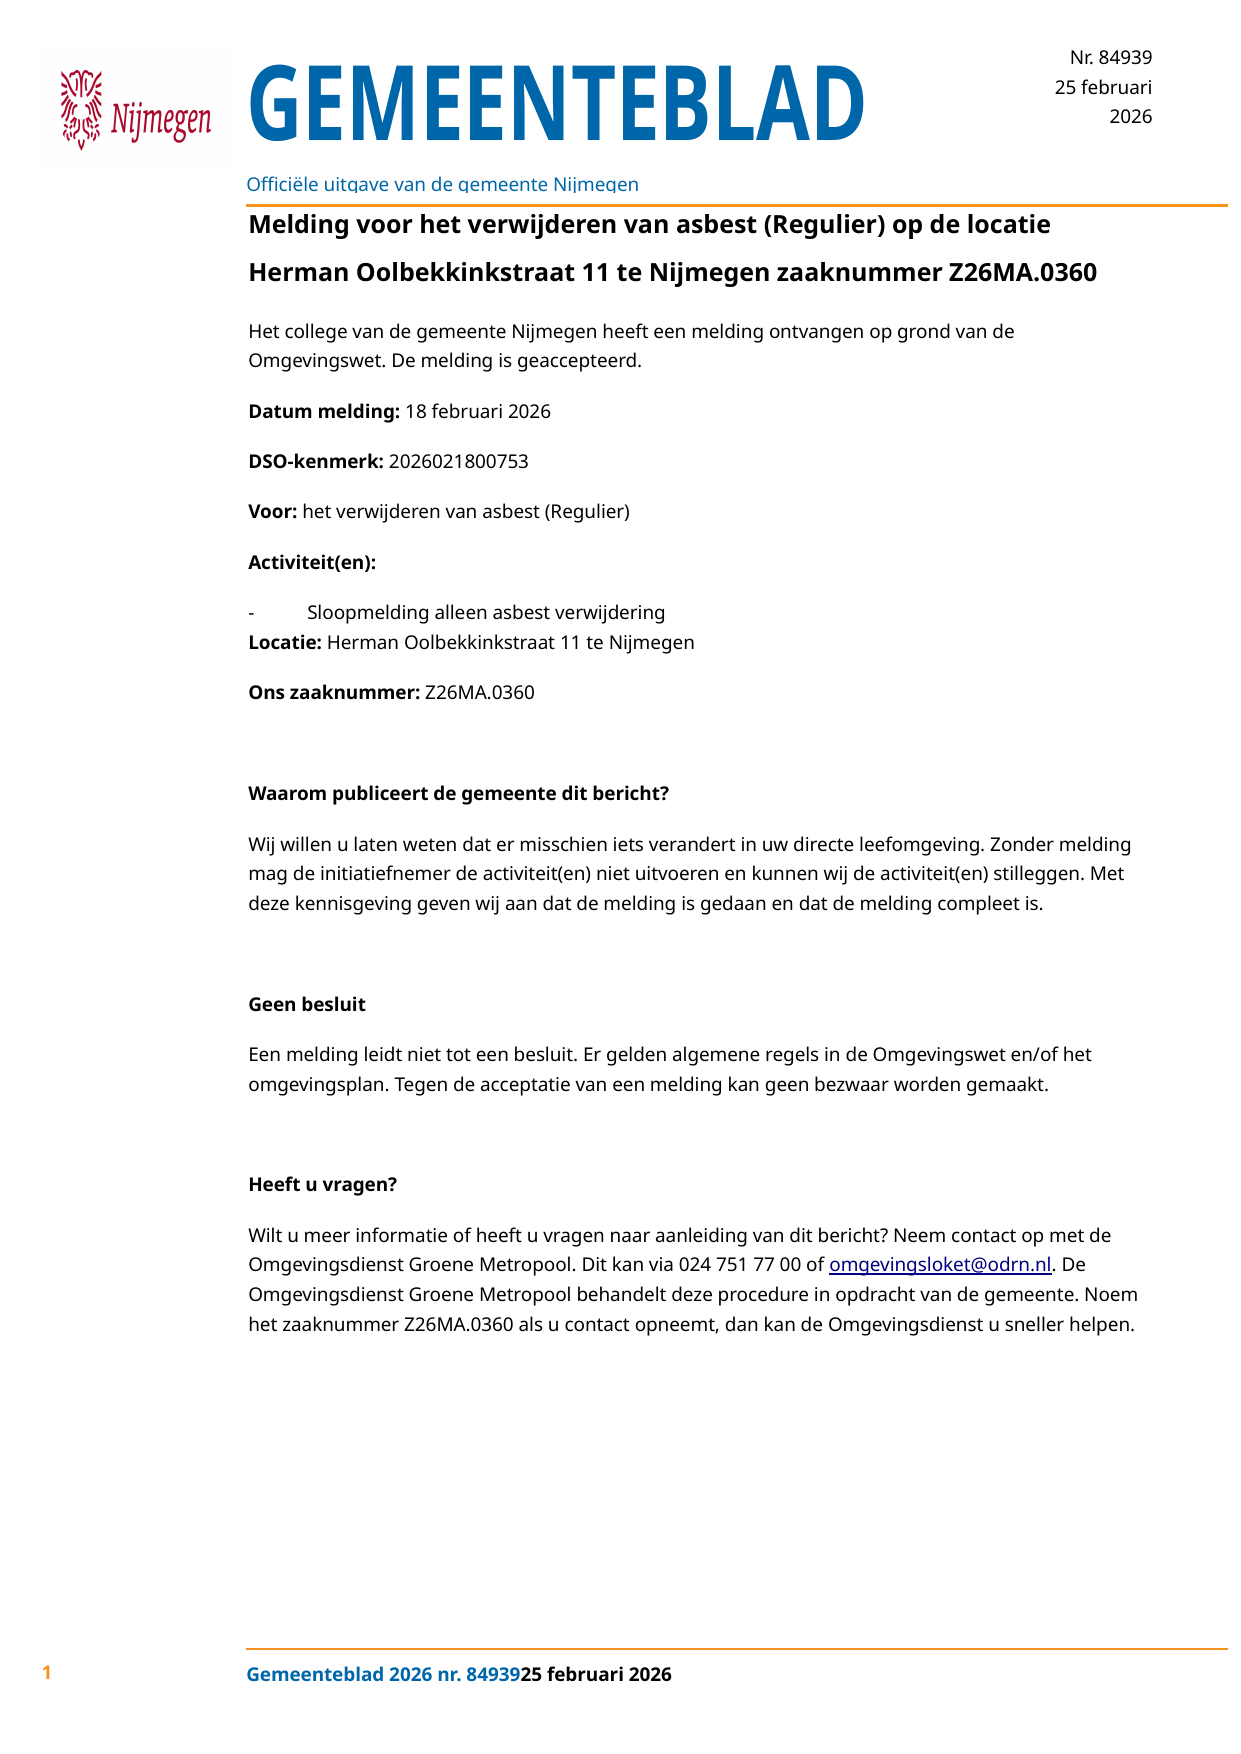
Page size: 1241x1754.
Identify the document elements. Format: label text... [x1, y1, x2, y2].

text Wij willen u laten weten dat er misschien iets verandert in uw directe leefomgeving. Zonder melding mag de initiatiefnemer de activiteit(en) niet uitvoeren en kunnen wij de activiteit(en) stilleggen. Met deze kennisgeving geven wij aan dat de melding is gedaan en dat de melding compleet is. [248, 831, 1152, 916]
text Een melding leidt niet tot een besluit. Er gelden algemene regels in de Omgevingswet en/of het omgevingsplan. Tegen de acceptatie van een melding kan geen bezwaar worden gemaakt. [248, 1041, 1152, 1097]
text Locatie: Herman Oolbekkinkstraat 11 te Nijmegen [248, 629, 1152, 655]
text DSO-kenmerk: 2026021800753 [248, 448, 1152, 474]
text Melding voor het verwijderen van asbest (Regulier) op de locatie Herman Oolbekkinkstraat 11 te Nijmegen zaaknummer Z26MA.0360 [248, 207, 1152, 288]
text Heeft u vragen? [248, 1172, 1152, 1197]
text Het college van de gemeente Nijmegen heeft een melding ontvangen op grond van de Omgevingswet. De melding is geaccepteerd. [248, 318, 1152, 373]
text Wilt u meer informatie of heeft u vragen naar aanleiding van dit bericht? Neem contact op met de Omgevingsdienst Groene Metropool. Dit kan via 024 751 77 00 of omgevingsloket@odrn.nl. De Omgevingsdienst Groene Metropool behandelt deze procedure in opdracht van de gemeente. Noem het zaaknummer Z26MA.0360 als u contact opneemt, dan kan de Omgevingsdienst u sneller helpen. [248, 1222, 1152, 1337]
list Sloopmelding alleen asbest verwijdering [248, 599, 1152, 625]
text Ons zaaknummer: Z26MA.0360 [248, 679, 1152, 705]
text Geen besluit [248, 991, 1152, 1017]
text Activiteit(en): [248, 549, 1152, 575]
text Waarom publiceert de gemeente dit bericht? [248, 780, 1152, 806]
text Voor: het verwijderen van asbest (Regulier) [248, 499, 1152, 524]
picture [41, 47, 231, 172]
text Datum melding: 18 februari 2026 [248, 398, 1152, 424]
